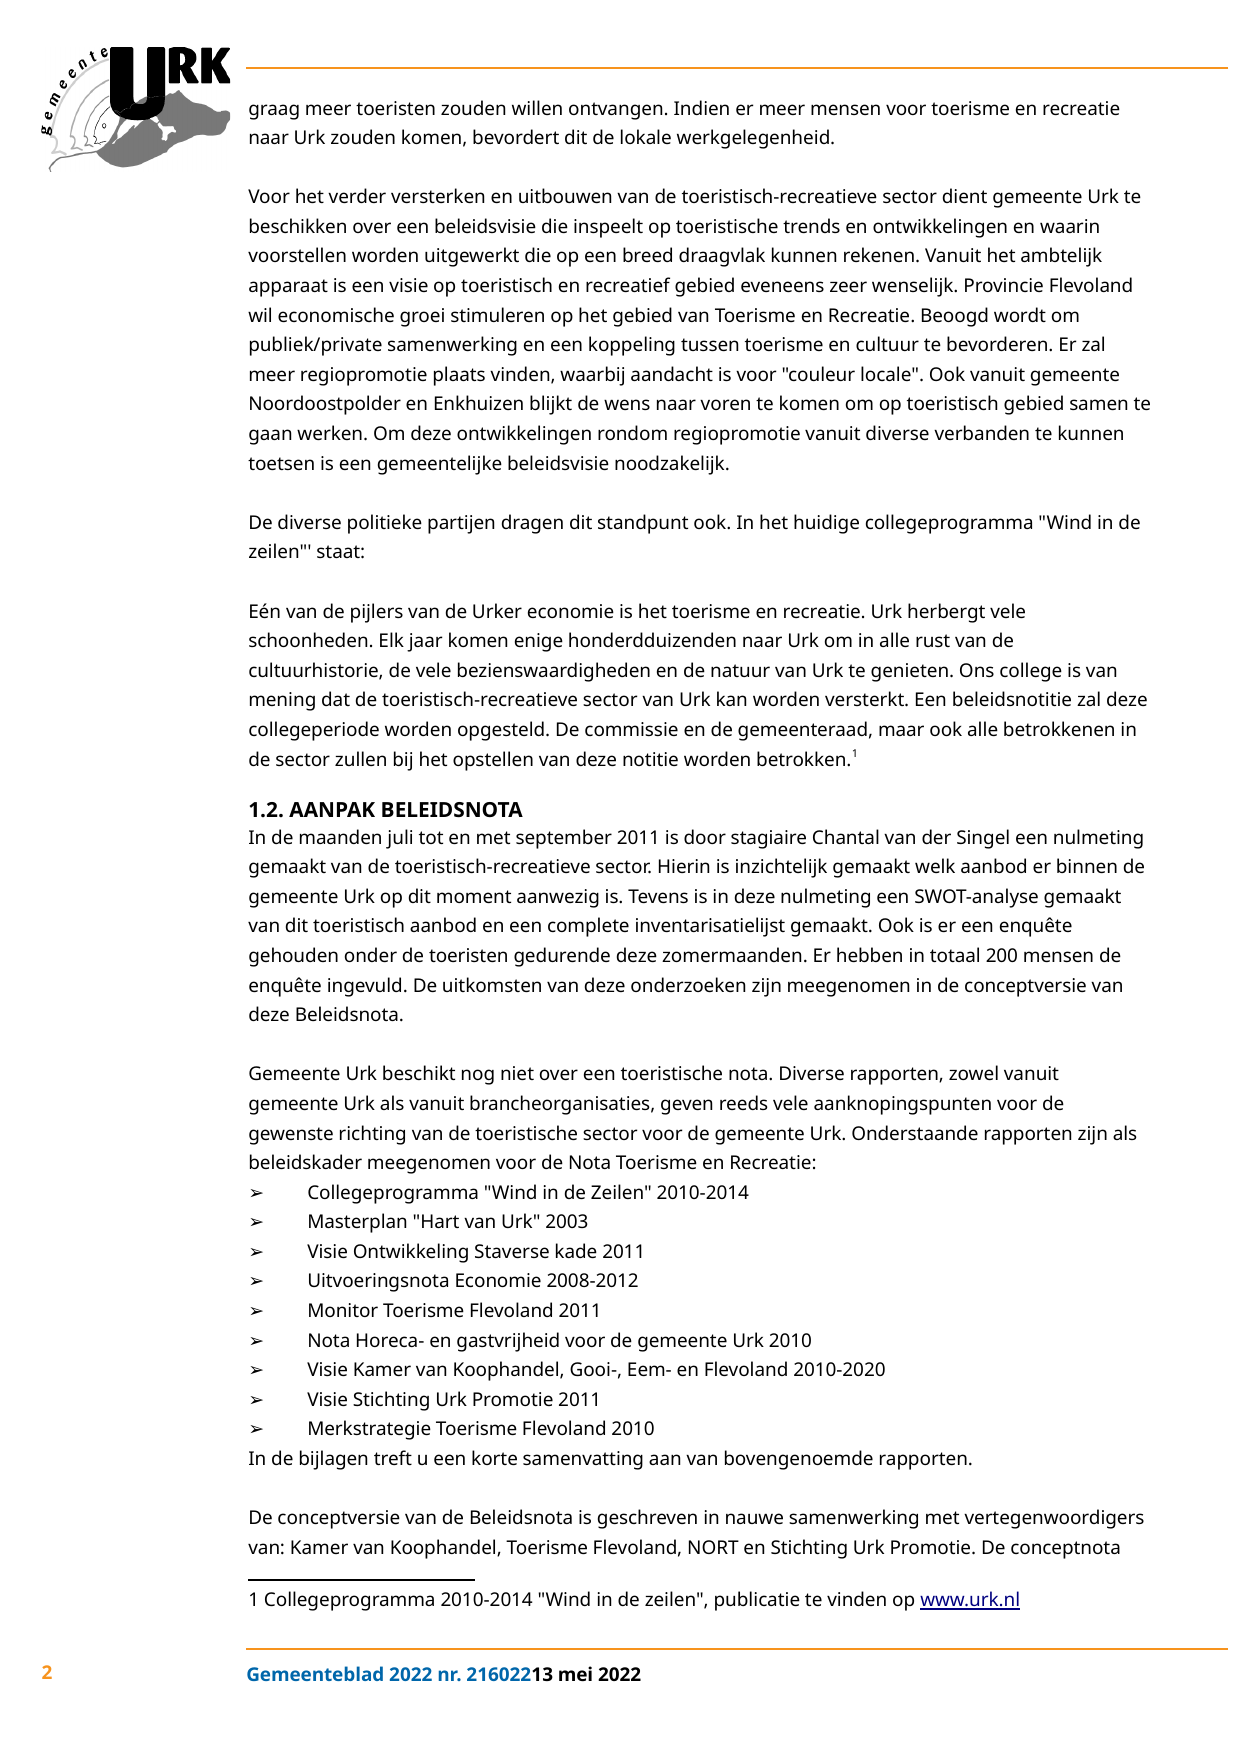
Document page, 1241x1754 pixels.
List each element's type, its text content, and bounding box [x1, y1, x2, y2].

list Visie Stichting Urk Promotie 2011 [248, 1386, 1152, 1412]
list Monitor Toerisme Flevoland 2011 [248, 1297, 1152, 1323]
text graag meer toeristen zouden willen ontvangen. Indien er meer mensen voor toerisme en recreatie naar Urk zouden komen, bevordert dit de lokale werkgelegenheid. [248, 95, 1152, 150]
text In de maanden juli tot en met september 2011 is door stagiaire Chantal van der Singel een nulmeting gemaakt van de toeristisch-recreatieve sector. Hierin is inzichtelijk gemaakt welk aanbod er binnen de gemeente Urk op dit moment aanwezig is. Tevens is in deze nulmeting een SWOT-analyse gemaakt van dit toeristisch aanbod en een complete inventarisatielijst gemaakt. Ook is er een enquête gehouden onder de toeristen gedurende deze zomermaanden. Er hebben in totaal 200 mensen de enquête ingevuld. De uitkomsten van deze onderzoeken zijn meegenomen in de conceptversie van deze Beleidsnota. [248, 824, 1152, 1027]
text 1.2. AANPAK BELEIDSNOTA [248, 796, 1152, 824]
text De diverse politieke partijen dragen dit standpunt ook. In het huidige collegeprogramma "Wind in de zeilen"' staat: [248, 509, 1152, 564]
list Visie Ontwikkeling Staverse kade 2011 [248, 1238, 1152, 1264]
list Nota Horeca- en gastvrijheid voor de gemeente Urk 2010 [248, 1327, 1152, 1353]
text Gemeente Urk beschikt nog niet over een toeristische nota. Diverse rapporten, zowel vanuit gemeente Urk als vanuit brancheorganisaties, geven reeds vele aanknopingspunten voor de gewenste richting van de toeristische sector voor de gemeente Urk. Onderstaande rapporten zijn als beleidskader meegenomen voor de Nota Toerisme en Recreatie: [248, 1061, 1152, 1175]
list Uitvoeringsnota Economie 2008-2012 [248, 1268, 1152, 1293]
list Collegeprogramma "Wind in de Zeilen" 2010-2014 [248, 1179, 1152, 1205]
text Voor het verder versterken en uitbouwen van de toeristisch-recreatieve sector dient gemeente Urk te beschikken over een beleidsvisie die inspeelt op toeristische trends en ontwikkelingen en waarin voorstellen worden uitgewerkt die op een breed draagvlak kunnen rekenen. Vanuit het ambtelijk apparaat is een visie op toeristisch en recreatief gebied eveneens zeer wenselijk. Provincie Flevoland wil economische groei stimuleren op het gebied van Toerisme en Recreatie. Beoogd wordt om publiek/private samenwerking en een koppeling tussen toerisme en cultuur te bevorderen. Er zal meer regiopromotie plaats vinden, waarbij aandacht is voor "couleur locale". Ook vanuit gemeente Noordoostpolder en Enkhuizen blijkt de wens naar voren te komen om op toeristisch gebied samen te gaan werken. Om deze ontwikkelingen rondom regiopromotie vanuit diverse verbanden te kunnen toetsen is een gemeentelijke beleidsvisie noodzakelijk. [248, 183, 1152, 476]
text De conceptversie van de Beleidsnota is geschreven in nauwe samenwerking met vertegenwoordigers van: Kamer van Koophandel, Toerisme Flevoland, NORT en Stichting Urk Promotie. De conceptnota [248, 1504, 1152, 1560]
table_header Eén van de pijlers van de Urker economie is het toerisme en recreatie. Urk herbergt vele schoonheden. Elk jaar komen enige honderdduizenden naar Urk om in alle rust van de cultuurhistorie, de vele bezienswaardigheden en de natuur van Urk te genieten. Ons college is van mening dat de toeristisch-recreatieve sector van Urk kan worden versterkt. Een beleidsnotitie zal deze collegeperiode worden opgesteld. De commissie en de gemeenteraad, maar ook alle betrokkenen in de sector zullen bij het opstellen van deze notitie worden betrokken. [248, 598, 1152, 771]
picture [41, 47, 231, 172]
text In de bijlagen treft u een korte samenvatting aan van bovengenoemde rapporten. [248, 1445, 1152, 1471]
list Merkstrategie Toerisme Flevoland 2010 [248, 1416, 1152, 1441]
list Masterplan "Hart van Urk" 2003 [248, 1208, 1152, 1234]
list Visie Kamer van Koophandel, Gooi-, Eem- en Flevoland 2010-2020 [248, 1356, 1152, 1382]
